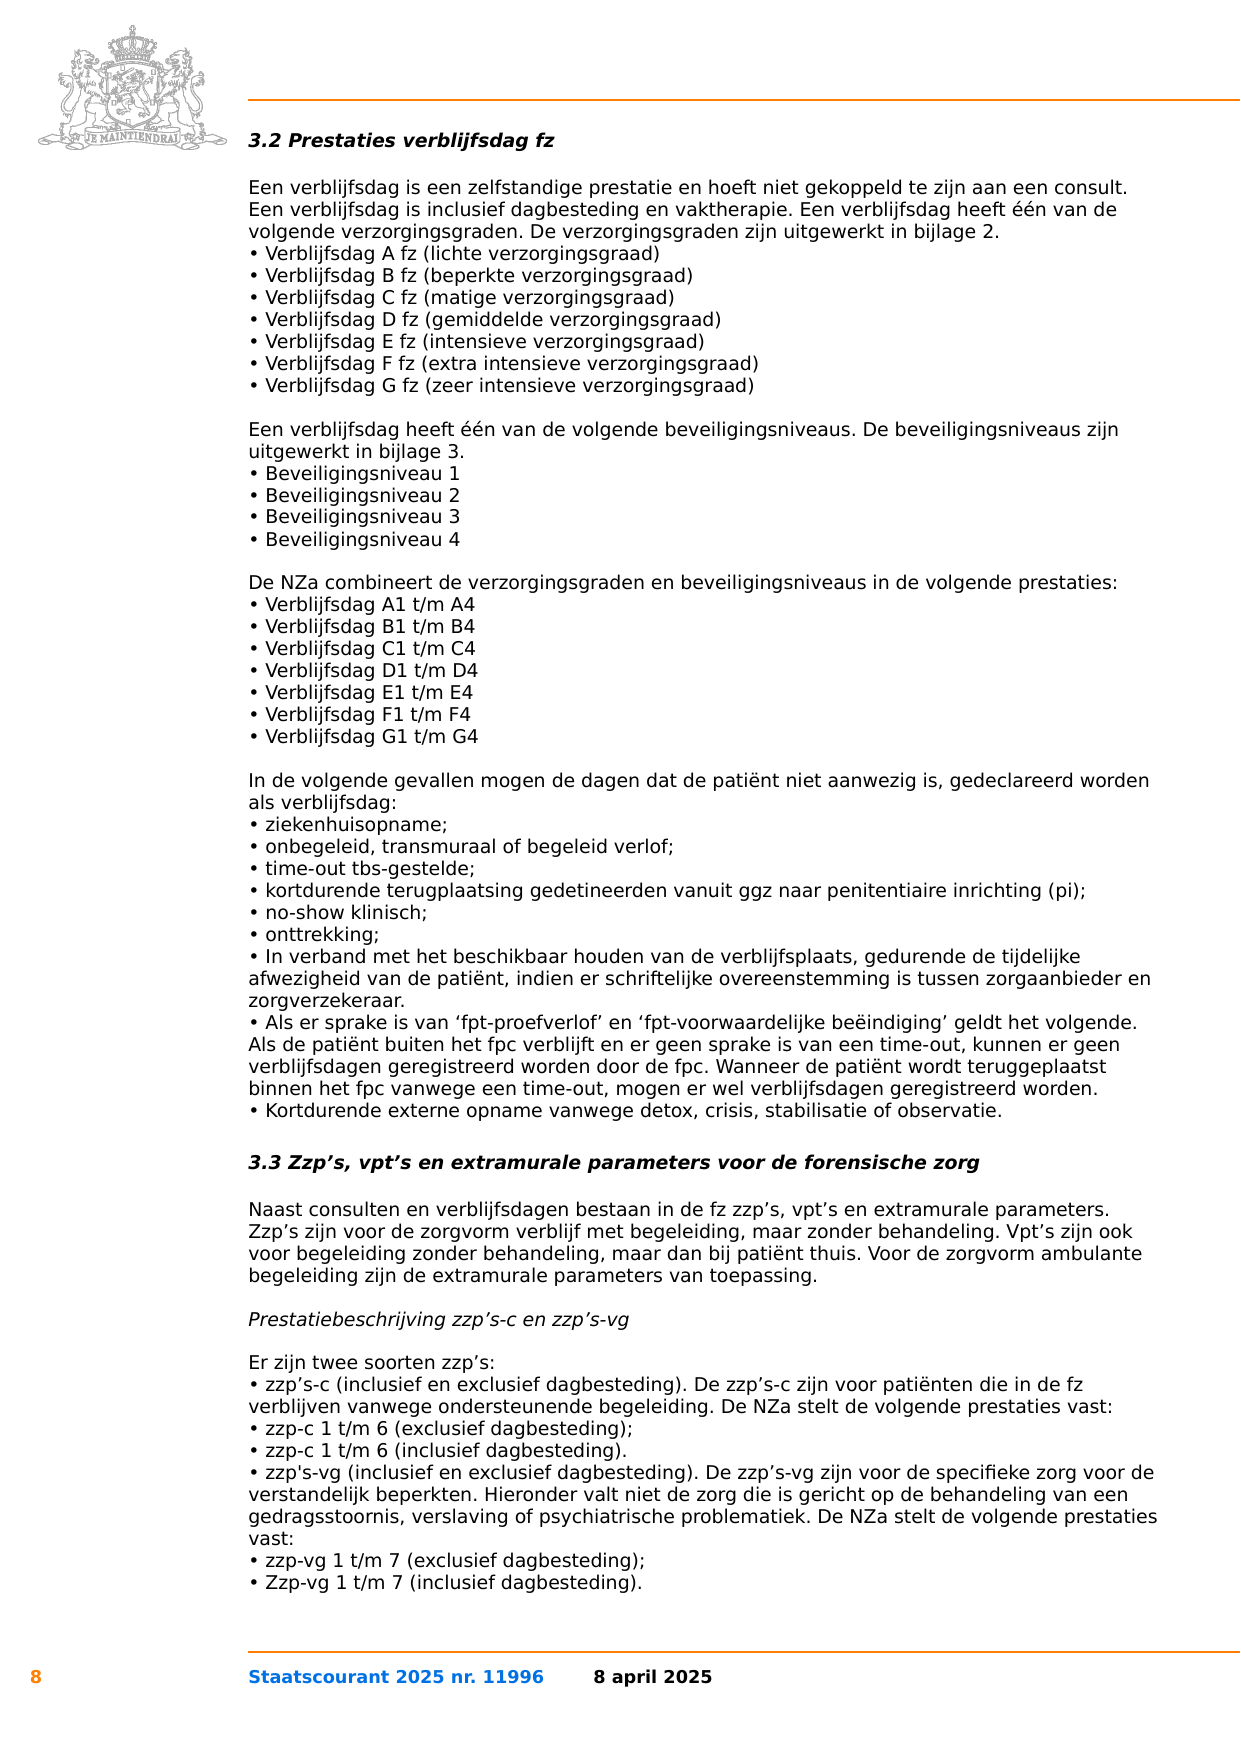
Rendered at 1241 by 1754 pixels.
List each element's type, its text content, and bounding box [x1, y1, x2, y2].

text In de volgende gevallen mogen de dagen dat de patiënt niet aanwezig is, gedeclareerd worden als verblijfsdag: [248, 770, 1163, 814]
text • Beveiligingsniveau 2 [248, 484, 1163, 506]
subtitle 3.3 Zzp’s, vpt’s en extramurale parameters voor de forensische zorg [248, 1152, 1163, 1174]
text De NZa combineert de verzorgingsgraden en beveiligingsniveaus in de volgende prestaties: [248, 572, 1163, 594]
text • Beveiligingsniveau 3 [248, 506, 1163, 528]
text • Verblijfsdag B1 t/m B4 [248, 616, 1163, 638]
picture [38, 25, 227, 150]
text • Verblijfsdag D fz (gemiddelde verzorgingsgraad) [248, 309, 1163, 331]
text • In verband met het beschikbaar houden van de verblijfsplaats, gedurende de tijdelijke afwezigheid van de patiënt, indien er schriftelijke overeenstemming is tussen zorgaanbieder en zorgverzekeraar. [248, 946, 1163, 1012]
text • Verblijfsdag G fz (zeer intensieve verzorgingsgraad) [248, 375, 1163, 397]
subtitle Prestatiebeschrijving zzp’s-c en zzp’s-vg [248, 1308, 1163, 1330]
text • zzp's-vg (inclusief en exclusief dagbesteding). De zzp’s-vg zijn voor de specifieke zorg voor de verstandelijk beperkten. Hieronder valt niet de zorg die is gericht op de behandeling van een gedragsstoornis, verslaving of psychiatrische problematiek. De NZa stelt de volgende prestaties vast: [248, 1462, 1163, 1550]
text • Zzp-vg 1 t/m 7 (inclusief dagbesteding). [248, 1572, 1163, 1594]
text • Verblijfsdag F1 t/m F4 [248, 704, 1163, 726]
text Een verblijfsdag heeft één van de volgende beveiligingsniveaus. De beveiligingsniveaus zijn uitgewerkt in bijlage 3. [248, 418, 1163, 462]
subtitle 3.2 Prestaties verblijfsdag fz [248, 130, 1163, 152]
text • Verblijfsdag G1 t/m G4 [248, 726, 1163, 748]
text • zzp-c 1 t/m 6 (exclusief dagbesteding); [248, 1418, 1163, 1440]
text • Verblijfsdag C1 t/m C4 [248, 638, 1163, 660]
text • Verblijfsdag C fz (matige verzorgingsgraad) [248, 287, 1163, 309]
text • onbegeleid, transmuraal of begeleid verlof; [248, 836, 1163, 858]
text Een verblijfsdag is een zelfstandige prestatie en hoeft niet gekoppeld te zijn aan een consult. Een verblijfsdag is inclusief dagbesteding en vaktherapie. Een verblijfsdag heeft één van de volgende verzorgingsgraden. De verzorgingsgraden zijn uitgewerkt in bijlage 2. [248, 177, 1163, 243]
text • zzp-c 1 t/m 6 (inclusief dagbesteding). [248, 1440, 1163, 1462]
text • no-show klinisch; [248, 902, 1163, 924]
text • Verblijfsdag B fz (beperkte verzorgingsgraad) [248, 265, 1163, 287]
text • Verblijfsdag E1 t/m E4 [248, 682, 1163, 704]
text • Verblijfsdag A fz (lichte verzorgingsgraad) [248, 243, 1163, 265]
text • Verblijfsdag E fz (intensieve verzorgingsgraad) [248, 331, 1163, 353]
text Er zijn twee soorten zzp’s: [248, 1352, 1163, 1374]
text • Als er sprake is van ‘fpt-proefverlof’ en ‘fpt-voorwaardelijke beëindiging’ geldt het volgende. Als de patiënt buiten het fpc verblijft en er geen sprake is van een time-out, kunnen er geen verblijfsdagen geregistreerd worden door de fpc. Wanneer de patiënt wordt teruggeplaatst binnen het fpc vanwege een time-out, mogen er wel verblijfsdagen geregistreerd worden. [248, 1012, 1163, 1100]
text Naast consulten en verblijfsdagen bestaan in de fz zzp’s, vpt’s en extramurale parameters. Zzp’s zijn voor de zorgvorm verblijf met begeleiding, maar zonder behandeling. Vpt’s zijn ook voor begeleiding zonder behandeling, maar dan bij patiënt thuis. Voor de zorgvorm ambulante begeleiding zijn de extramurale parameters van toepassing. [248, 1199, 1163, 1287]
text • zzp-vg 1 t/m 7 (exclusief dagbesteding); [248, 1550, 1163, 1572]
text • onttrekking; [248, 924, 1163, 946]
text • Verblijfsdag F fz (extra intensieve verzorgingsgraad) [248, 353, 1163, 375]
text • Verblijfsdag A1 t/m A4 [248, 594, 1163, 616]
text • Kortdurende externe opname vanwege detox, crisis, stabilisatie of observatie. [248, 1100, 1163, 1122]
text • Beveiligingsniveau 4 [248, 528, 1163, 550]
text • Beveiligingsniveau 1 [248, 462, 1163, 484]
text • ziekenhuisopname; [248, 814, 1163, 836]
text • Verblijfsdag D1 t/m D4 [248, 660, 1163, 682]
text • zzp’s-c (inclusief en exclusief dagbesteding). De zzp’s-c zijn voor patiënten die in de fz verblijven vanwege ondersteunende begeleiding. De NZa stelt de volgende prestaties vast: [248, 1374, 1163, 1418]
text • time-out tbs-gestelde; [248, 858, 1163, 880]
text • kortdurende terugplaatsing gedetineerden vanuit ggz naar penitentiaire inrichting (pi); [248, 880, 1163, 902]
